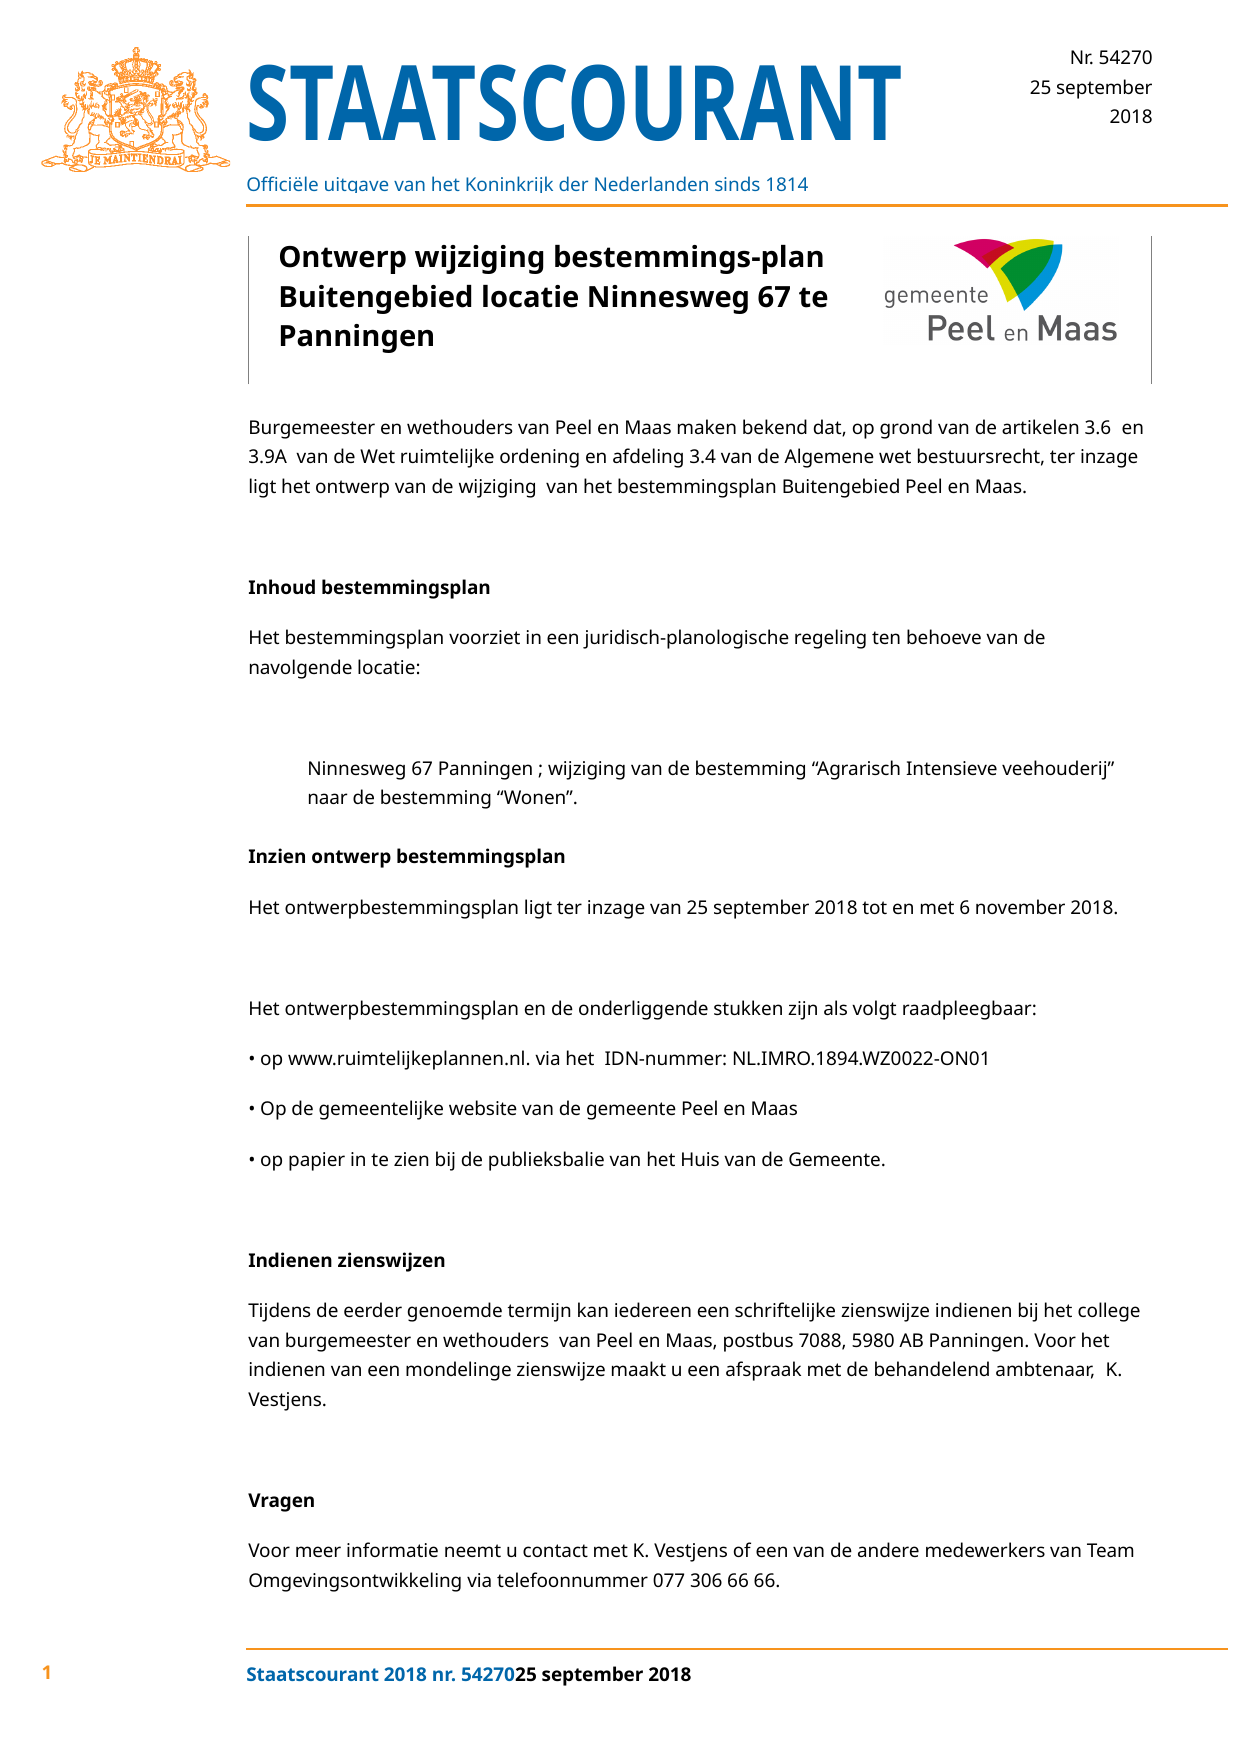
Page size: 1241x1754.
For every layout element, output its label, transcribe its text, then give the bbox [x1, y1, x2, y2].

text Indienen zienswijzen [248, 1247, 1152, 1273]
text • Op de gemeentelijke website van de gemeente Peel en Maas [248, 1096, 1152, 1121]
text Burgemeester en wethouders van Peel en Maas maken bekend dat, op grond van de artikelen 3.6 en 3.9A van de Wet ruimtelijke ordening en afdeling 3.4 van de Algemene wet bestuursrecht, ter inzage ligt het ontwerp van de wijziging van het bestemmingsplan Buitengebied Peel en Maas. [248, 414, 1152, 499]
picture [882, 236, 1119, 345]
text Vragen [248, 1487, 1152, 1513]
text • op www.ruimtelijkeplannen.nl. via het IDN-nummer: NL.IMRO.1894.WZ0022-ON01 [248, 1045, 1152, 1071]
table_header Ontwerp wijziging bestemmings-plan Buitengebied locatie Ninnesweg 67 te Panningen [249, 236, 850, 384]
list Ninnesweg 67 Panningen ; wijziging van de bestemming “Agrarisch Intensieve veehouderij” naar de bestemming “Wonen”. [248, 755, 1152, 810]
text Het bestemmingsplan voorziet in een juridisch-planologische regeling ten behoeve van de navolgende locatie: [248, 624, 1152, 680]
text Inzien ontwerp bestemmingsplan [248, 843, 1152, 869]
text Voor meer informatie neemt u contact met K. Vestjens of een van de andere medewerkers van Team Omgevingsontwikkeling via telefoonnummer 077 306 66 66. [248, 1537, 1152, 1593]
table_header [850, 236, 1151, 384]
text Het ontwerpbestemmingsplan en de onderliggende stukken zijn als volgt raadpleegbaar: [248, 995, 1152, 1021]
text • op papier in te zien bij de publieksbalie van het Huis van de Gemeente. [248, 1146, 1152, 1172]
text Tijdens de eerder genoemde termijn kan iedereen een schriftelijke zienswijze indienen bij het college van burgemeester en wethouders van Peel en Maas, postbus 7088, 5980 AB Panningen. Voor het indienen van een mondelinge zienswijze maakt u een afspraak met de behandelend ambtenaar, K. Vestjens. [248, 1297, 1152, 1412]
text Inhoud bestemmingsplan [248, 574, 1152, 600]
picture [41, 47, 231, 172]
text Het ontwerpbestemmingsplan ligt ter inzage van 25 september 2018 tot en met 6 november 2018. [248, 894, 1152, 920]
